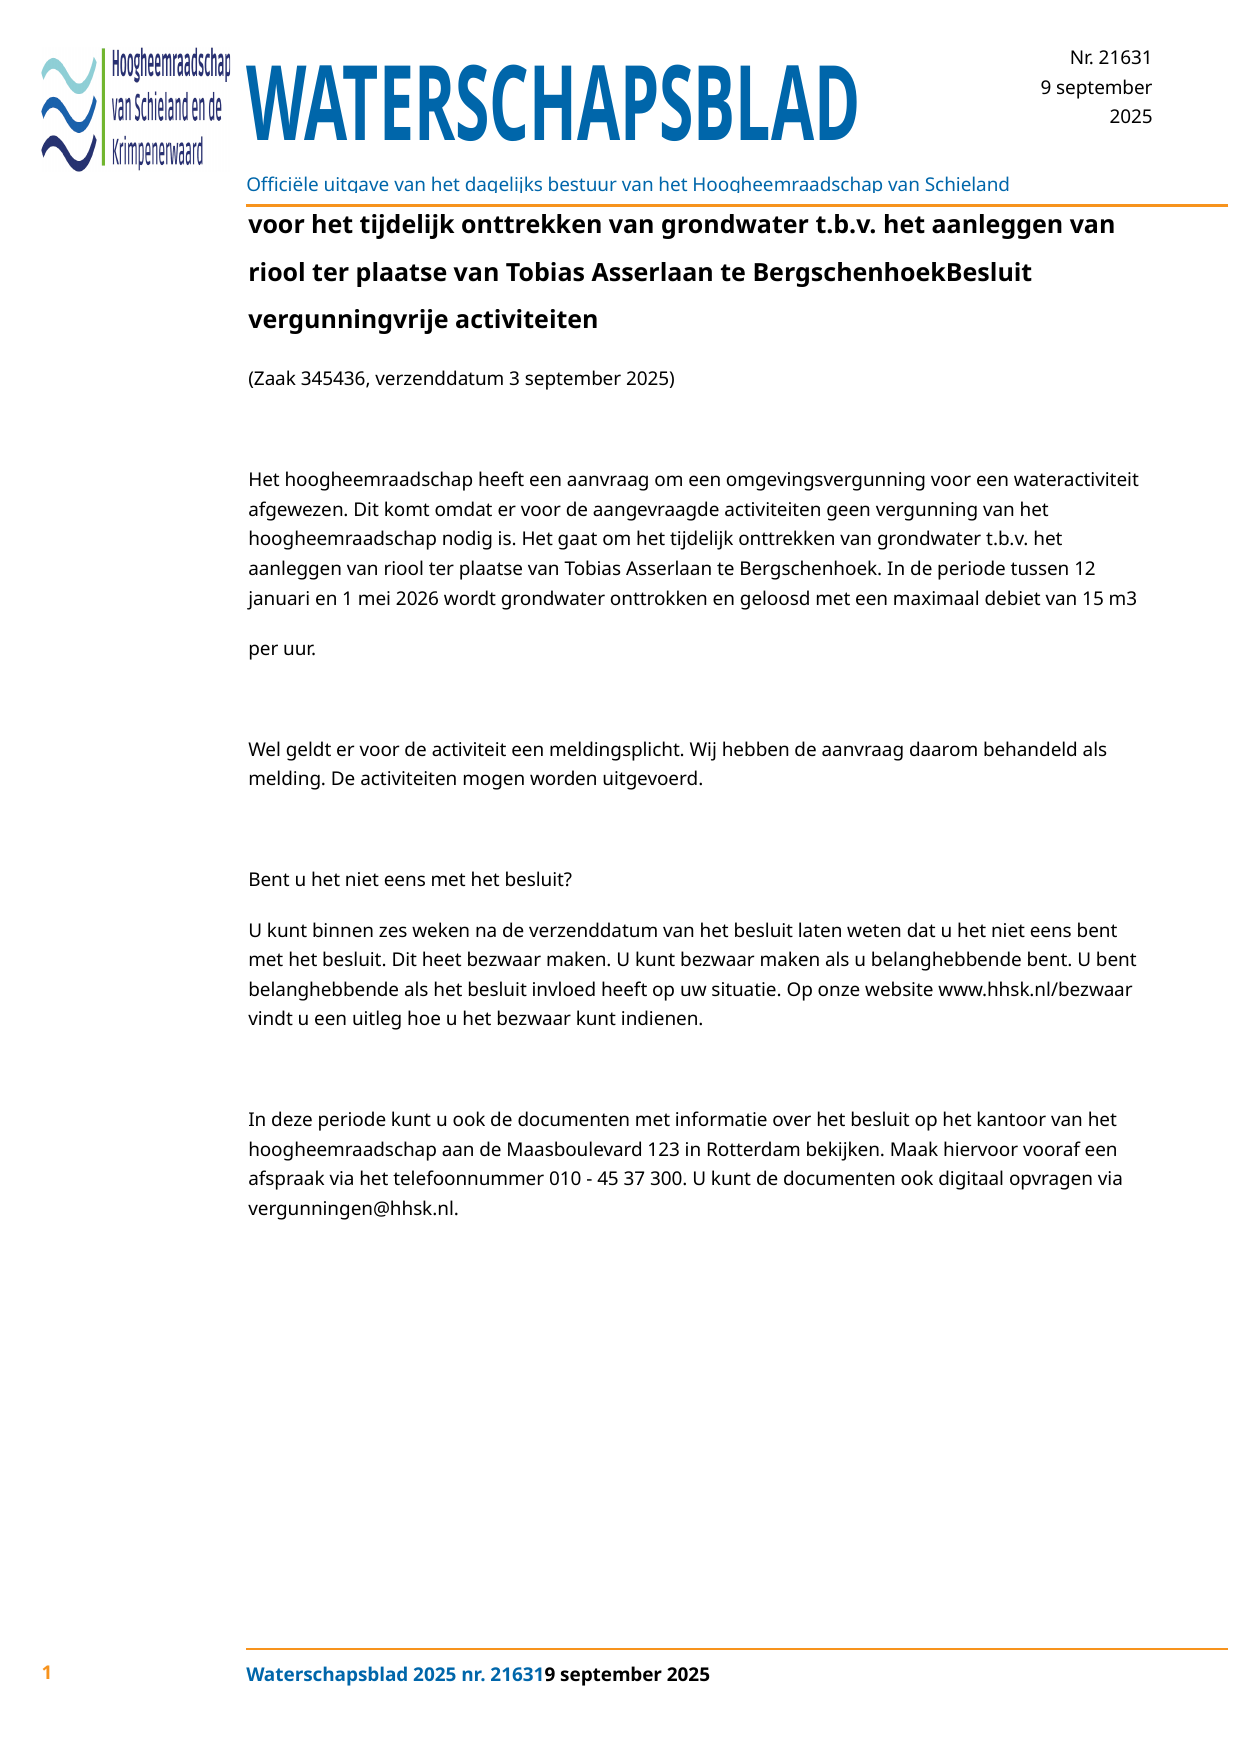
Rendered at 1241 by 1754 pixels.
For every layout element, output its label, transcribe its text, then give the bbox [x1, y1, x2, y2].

text voor het tijdelijk onttrekken van grondwater t.b.v. het aanleggen van riool ter plaatse van Tobias Asserlaan te BergschenhoekBesluit vergunningvrije activiteiten [248, 207, 1152, 336]
text (Zaak 345436, verzenddatum 3 september 2025) [248, 366, 1152, 391]
text U kunt binnen zes weken na de verzenddatum van het besluit laten weten dat u het niet eens bent met het besluit. Dit heet bezwaar maken. U kunt bezwaar maken als u belanghebbende bent. U bent belanghebbende als het besluit invloed heeft op uw situatie. Op onze website www.hhsk.nl/bezwaar vindt u een uitleg hoe u het bezwaar kunt indienen. [248, 917, 1152, 1031]
text Bent u het niet eens met het besluit? [248, 866, 1152, 892]
picture [41, 47, 231, 172]
text Het hoogheemraadschap heeft een aanvraag om een omgevingsvergunning voor een wateractiviteit afgewezen. Dit komt omdat er voor de aangevraagde activiteiten geen vergunning van het hoogheemraadschap nodig is. Het gaat om het tijdelijk onttrekken van grondwater t.b.v. het aanleggen van riool ter plaatse van Tobias Asserlaan te Bergschenhoek. In de periode tussen 12 januari en 1 mei 2026 wordt grondwater onttrokken en geloosd met een maximaal debiet van 15 m3 [248, 466, 1152, 610]
text per uur. [248, 635, 1152, 661]
text Wel geldt er voor de activiteit een meldingsplicht. Wij hebben de aanvraag daarom behandeld als melding. De activiteiten mogen worden uitgevoerd. [248, 736, 1152, 791]
text In deze periode kunt u ook de documenten met informatie over het besluit op het kantoor van het hoogheemraadschap aan de Maasboulevard 123 in Rotterdam bekijken. Maak hiervoor vooraf een afspraak via het telefoonnummer 010 - 45 37 300. U kunt de documenten ook digitaal opvragen via vergunningen@hhsk.nl. [248, 1106, 1152, 1221]
